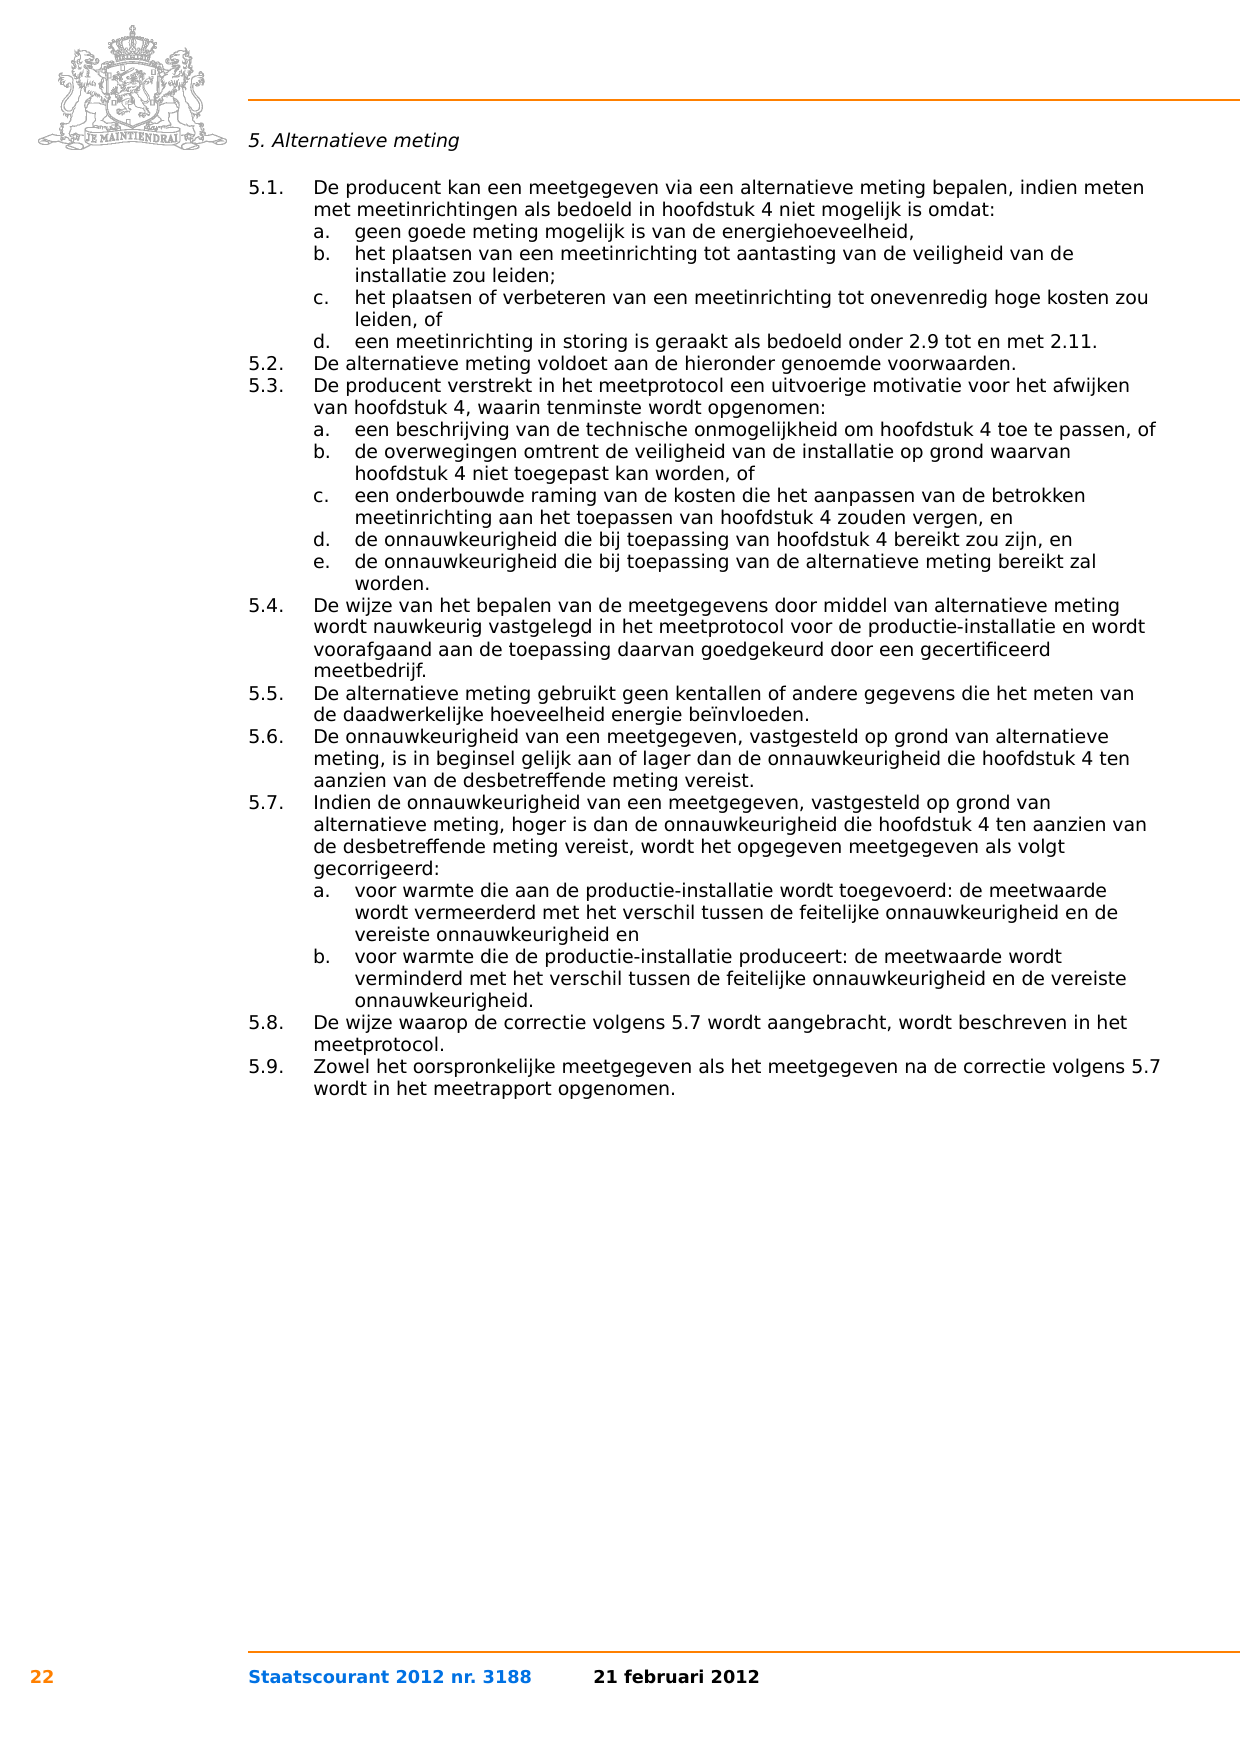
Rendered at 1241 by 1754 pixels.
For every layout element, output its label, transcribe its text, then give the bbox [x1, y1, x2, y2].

text b. de overwegingen omtrent de veiligheid van de installatie op grond waarvan hoofdstuk 4 niet toegepast kan worden, of [313, 441, 1163, 484]
text 5.2. De alternatieve meting voldoet aan de hieronder genoemde voorwaarden. [248, 353, 1163, 375]
text c. het plaatsen of verbeteren van een meetinrichting tot onevenredig hoge kosten zou leiden, of [313, 287, 1163, 331]
text 5.5. De alternatieve meting gebruikt geen kentallen of andere gegevens die het meten van de daadwerkelijke hoeveelheid energie beïnvloeden. [248, 682, 1163, 726]
text 5.4. De wijze van het bepalen van de meetgegevens door middel van alternatieve meting wordt nauwkeurig vastgelegd in het meetprotocol voor de productie-installatie en wordt voorafgaand aan de toepassing daarvan goedgekeurd door een gecertificeerd meetbedrijf. [248, 594, 1163, 682]
subtitle 5. Alternatieve meting [248, 130, 1163, 152]
text b. voor warmte die de productie-installatie produceert: de meetwaarde wordt verminderd met het verschil tussen de feitelijke onnauwkeurigheid en de vereiste onnauwkeurigheid. [313, 946, 1163, 1012]
text 5.7. Indien de onnauwkeurigheid van een meetgegeven, vastgesteld op grond van alternatieve meting, hoger is dan de onnauwkeurigheid die hoofdstuk 4 ten aanzien van de desbetreffende meting vereist, wordt het opgegeven meetgegeven als volgt gecorrigeerd: [248, 792, 1163, 880]
text 5.6. De onnauwkeurigheid van een meetgegeven, vastgesteld op grond van alternatieve meting, is in beginsel gelijk aan of lager dan de onnauwkeurigheid die hoofdstuk 4 ten aanzien van de desbetreffende meting vereist. [248, 726, 1163, 792]
text e. de onnauwkeurigheid die bij toepassing van de alternatieve meting bereikt zal worden. [313, 551, 1163, 594]
text d. de onnauwkeurigheid die bij toepassing van hoofdstuk 4 bereikt zou zijn, en [313, 528, 1163, 551]
text 5.1. De producent kan een meetgegeven via een alternatieve meting bepalen, indien meten met meetinrichtingen als bedoeld in hoofdstuk 4 niet mogelijk is omdat: [248, 177, 1163, 221]
text 5.8. De wijze waarop de correctie volgens 5.7 wordt aangebracht, wordt beschreven in het meetprotocol. [248, 1012, 1163, 1056]
text d. een meetinrichting in storing is geraakt als bedoeld onder 2.9 tot en met 2.11. [313, 331, 1163, 353]
text 5.9. Zowel het oorspronkelijke meetgegeven als het meetgegeven na de correctie volgens 5.7 wordt in het meetrapport opgenomen. [248, 1056, 1163, 1100]
picture [38, 25, 227, 150]
text a. een beschrijving van de technische onmogelijkheid om hoofdstuk 4 toe te passen, of [313, 419, 1163, 441]
text c. een onderbouwde raming van de kosten die het aanpassen van de betrokken meetinrichting aan het toepassen van hoofdstuk 4 zouden vergen, en [313, 484, 1163, 528]
text 5.3. De producent verstrekt in het meetprotocol een uitvoerige motivatie voor het afwijken van hoofdstuk 4, waarin tenminste wordt opgenomen: [248, 375, 1163, 419]
text a. voor warmte die aan de productie-installatie wordt toegevoerd: de meetwaarde wordt vermeerderd met het verschil tussen de feitelijke onnauwkeurigheid en de vereiste onnauwkeurigheid en [313, 880, 1163, 946]
text a. geen goede meting mogelijk is van de energiehoeveelheid, [313, 221, 1163, 243]
text b. het plaatsen van een meetinrichting tot aantasting van de veiligheid van de installatie zou leiden; [313, 243, 1163, 287]
